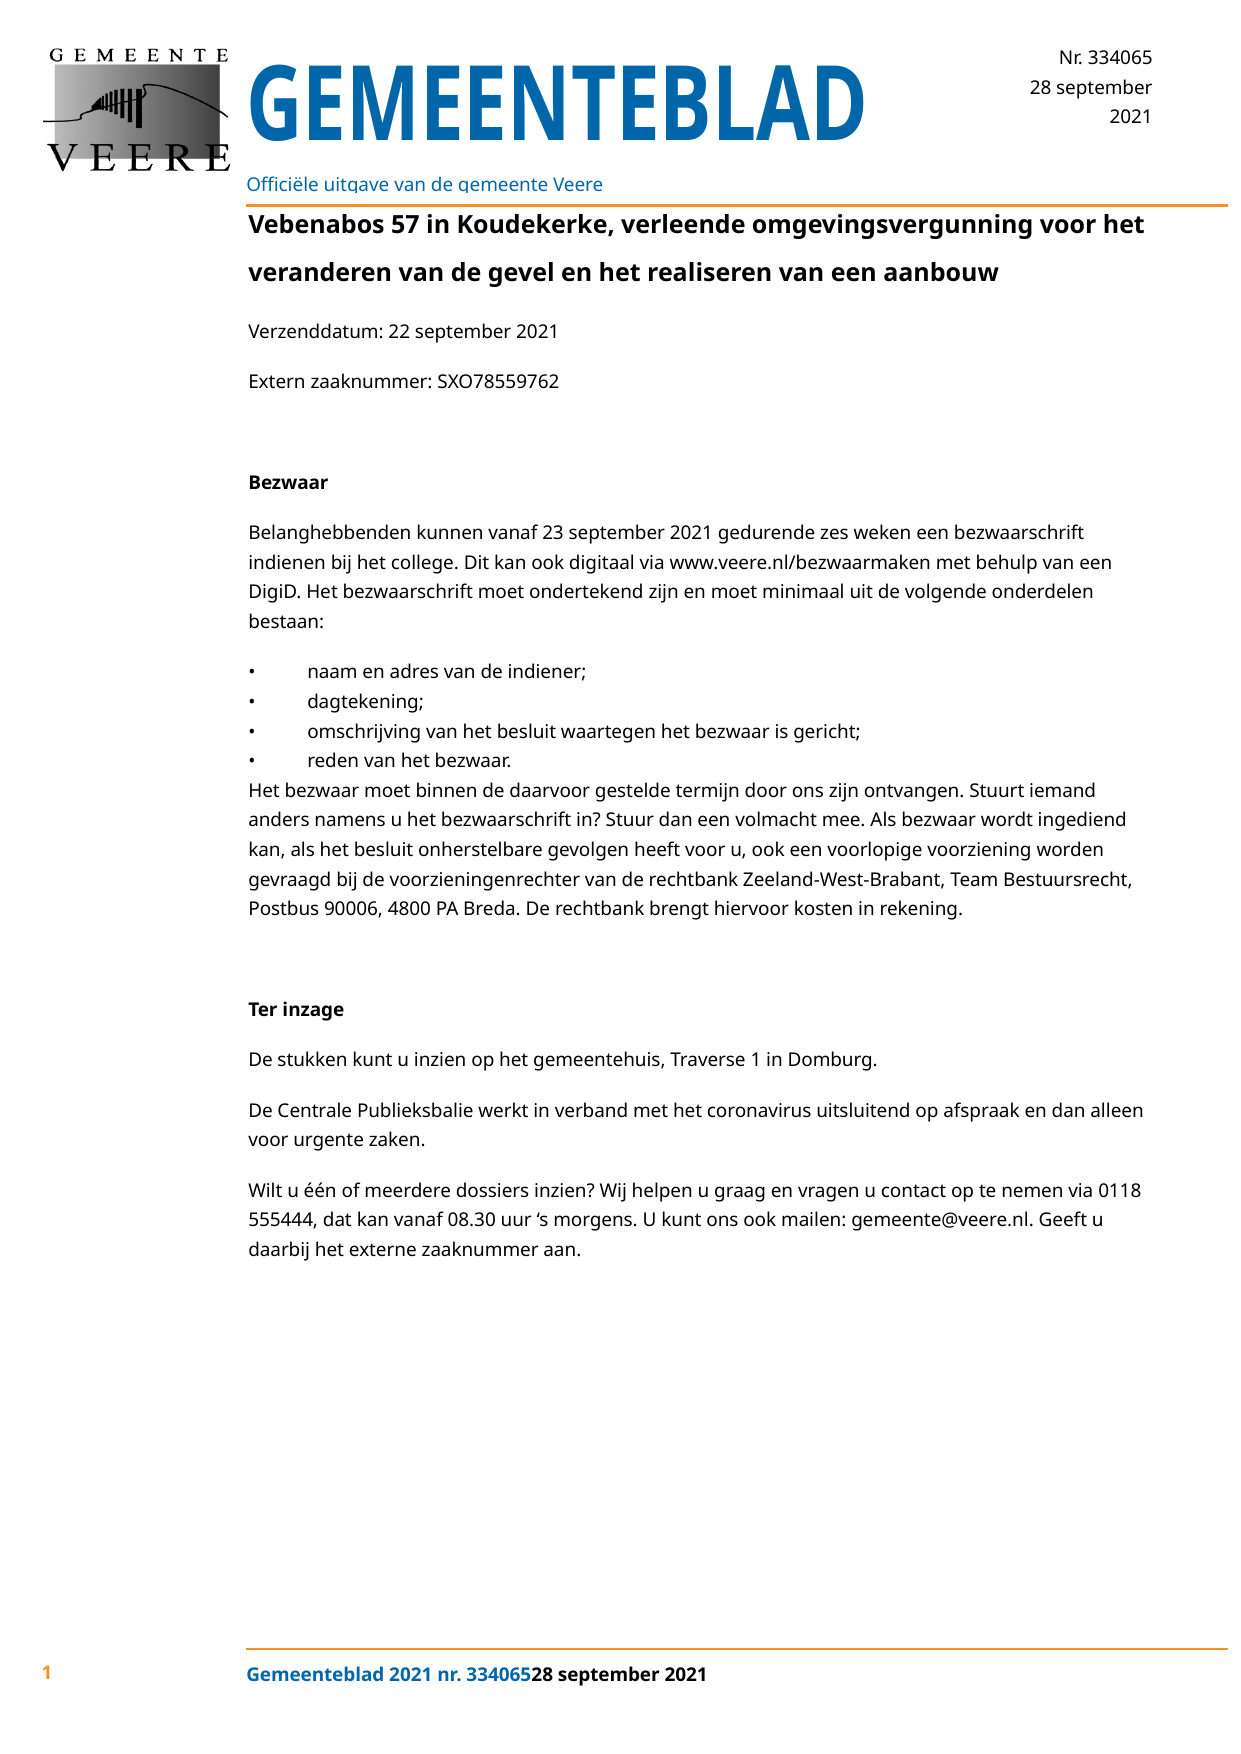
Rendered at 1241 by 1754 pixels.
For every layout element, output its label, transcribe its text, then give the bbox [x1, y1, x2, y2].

text Het bezwaar moet binnen de daarvoor gestelde termijn door ons zijn ontvangen. Stuurt iemand anders namens u het bezwaarschrift in? Stuur dan een volmacht mee. Als bezwaar wordt ingediend kan, als het besluit onherstelbare gevolgen heeft voor u, ook een voorlopige voorziening worden gevraagd bij de voorzieningenrechter van de rechtbank Zeeland-West-Brabant, Team Bestuursrecht, Postbus 90006, 4800 PA Breda. De rechtbank brengt hiervoor kosten in rekening. [248, 777, 1152, 921]
text Ter inzage [248, 996, 1152, 1022]
text Bezwaar [248, 469, 1152, 495]
list naam en adres van de indiener; [248, 659, 1152, 684]
text Wilt u één of meerdere dossiers inzien? Wij helpen u graag en vragen u contact op te nemen via 0118 555444, dat kan vanaf 08.30 uur ‘s morgens. U kunt ons ook mailen: gemeente@veere.nl. Geeft u daarbij het externe zaaknummer aan. [248, 1177, 1152, 1262]
text Extern zaaknummer: SXO78559762 [248, 368, 1152, 394]
text Verzenddatum: 22 september 2021 [248, 318, 1152, 344]
text Vebenabos 57 in Koudekerke, verleende omgevingsvergunning voor het veranderen van de gevel en het realiseren van een aanbouw [248, 207, 1152, 288]
list reden van het bezwaar. [248, 747, 1152, 773]
list omschrijving van het besluit waartegen het bezwaar is gericht; [248, 718, 1152, 744]
text De Centrale Publieksbalie werkt in verband met het coronavirus uitsluitend op afspraak en dan alleen voor urgente zaken. [248, 1097, 1152, 1152]
text Belanghebbenden kunnen vanaf 23 september 2021 gedurende zes weken een bezwaarschrift indienen bij het college. Dit kan ook digitaal via www.veere.nl/bezwaarmaken met behulp van een DigiD. Het bezwaarschrift moet ondertekend zijn en moet minimaal uit de volgende onderdelen bestaan: [248, 519, 1152, 634]
text De stukken kunt u inzien op het gemeentehuis, Traverse 1 in Domburg. [248, 1047, 1152, 1072]
picture [41, 47, 231, 172]
list dagtekening; [248, 688, 1152, 714]
